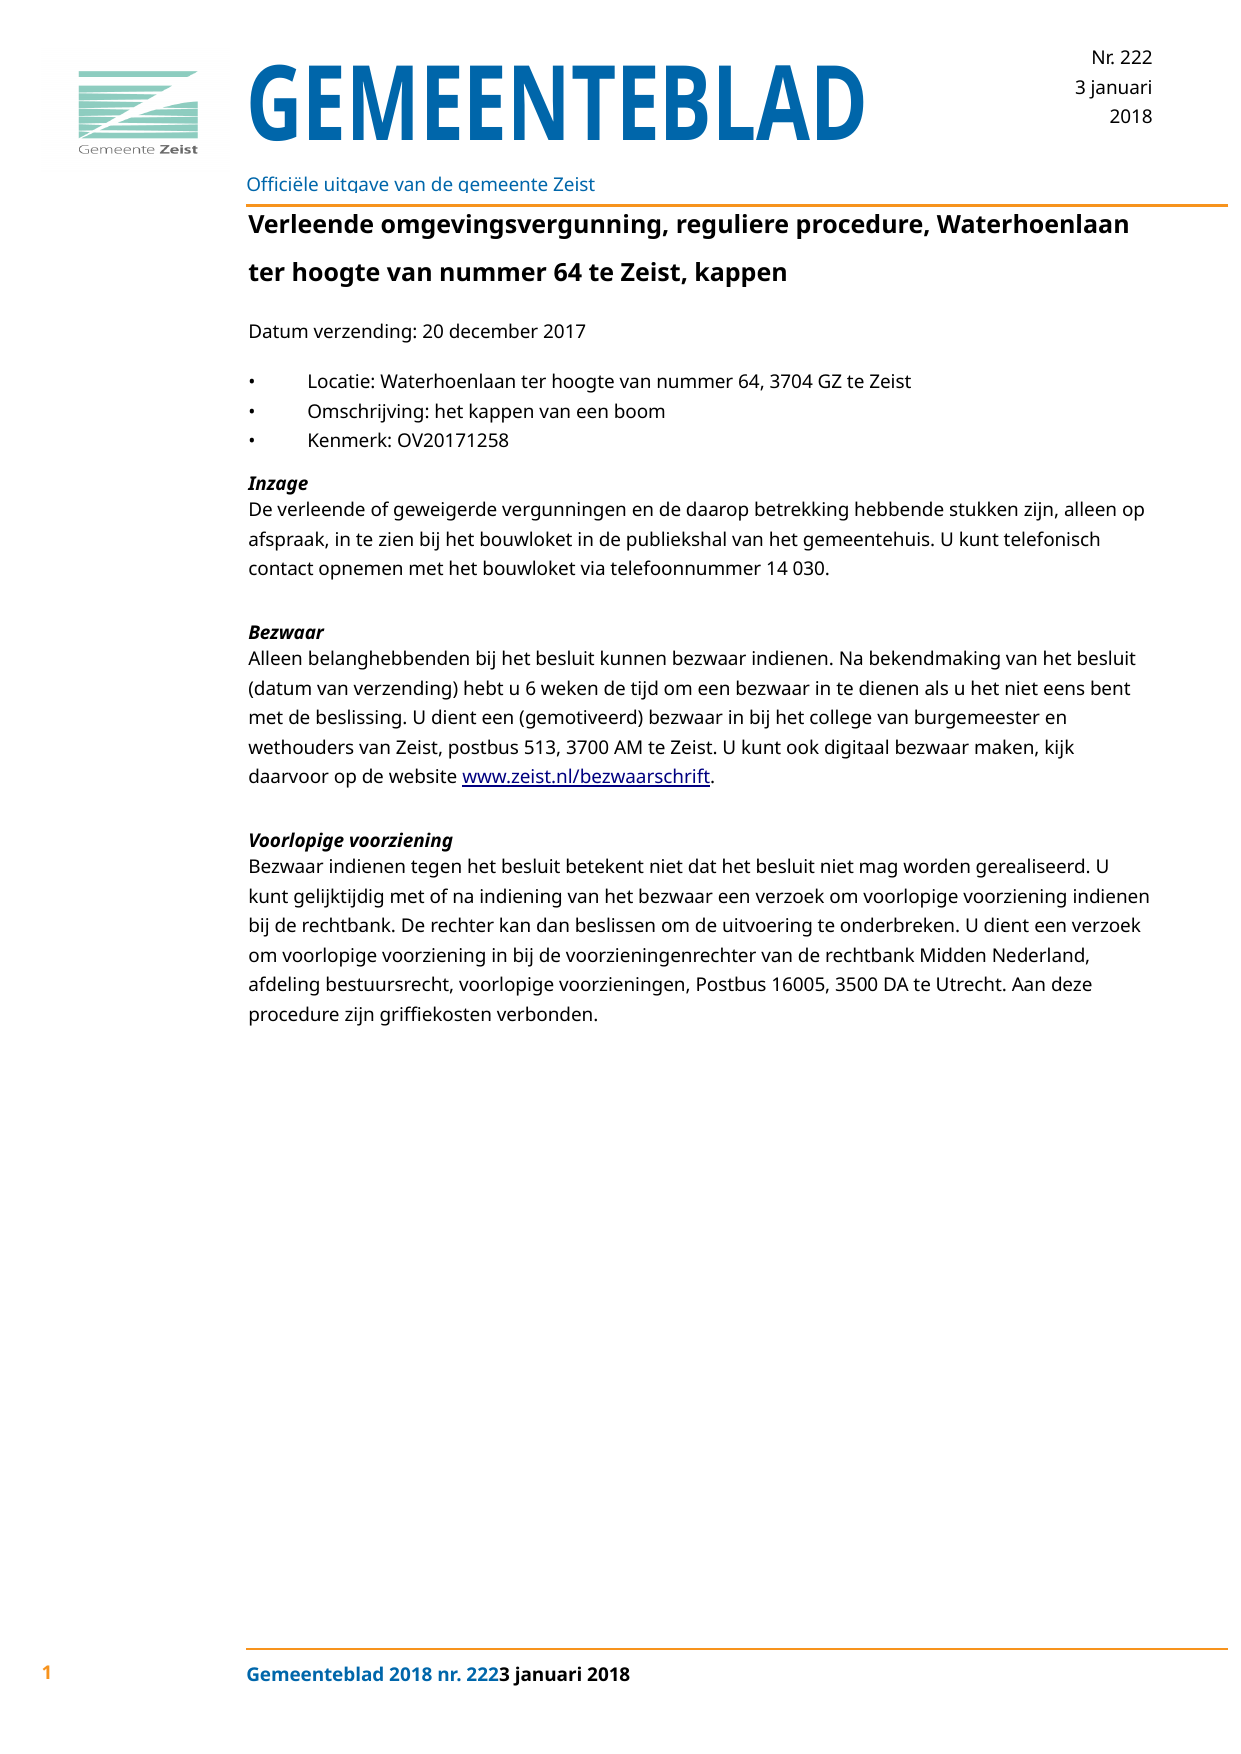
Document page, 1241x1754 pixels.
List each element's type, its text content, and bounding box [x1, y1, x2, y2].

text Inzage [248, 471, 1152, 496]
text De verleende of geweigerde vergunningen en de daarop betrekking hebbende stukken zijn, alleen op afspraak, in te zien bij het bouwloket in de publiekshal van het gemeentehuis. U kunt telefonisch contact opnemen met het bouwloket via telefoonnummer 14 030. [248, 496, 1152, 581]
list Kenmerk: OV20171258 [248, 427, 1152, 453]
text Voorlopige voorziening [248, 827, 1152, 853]
text Bezwaar [248, 619, 1152, 645]
picture [41, 47, 231, 172]
text Verleende omgevingsvergunning, reguliere procedure, Waterhoenlaan ter hoogte van nummer 64 te Zeist, kappen [248, 207, 1152, 288]
text Datum verzending: 20 december 2017 [248, 318, 1152, 344]
list Omschrijving: het kappen van een boom [248, 398, 1152, 424]
text Alleen belanghebbenden bij het besluit kunnen bezwaar indienen. Na bekendmaking van het besluit (datum van verzending) hebt u 6 weken de tijd om een bezwaar in te dienen als u het niet eens bent met de beslissing. U dient een (gemotiveerd) bezwaar in bij het college van burgemeester en wethouders van Zeist, postbus 513, 3700 AM te Zeist. U kunt ook digitaal bezwaar maken, kijk daarvoor op de website www.zeist.nl/bezwaarschrift. [248, 645, 1152, 789]
list Locatie: Waterhoenlaan ter hoogte van nummer 64, 3704 GZ te Zeist [248, 368, 1152, 394]
text Bezwaar indienen tegen het besluit betekent niet dat het besluit niet mag worden gerealiseerd. U kunt gelijktijdig met of na indiening van het bezwaar een verzoek om voorlopige voorziening indienen bij de rechtbank. De rechter kan dan beslissen om de uitvoering te onderbreken. U dient een verzoek om voorlopige voorziening in bij de voorzieningenrechter van de rechtbank Midden Nederland, afdeling bestuursrecht, voorlopige voorzieningen, Postbus 16005, 3500 DA te Utrecht. Aan deze procedure zijn griffiekosten verbonden. [248, 853, 1152, 1027]
